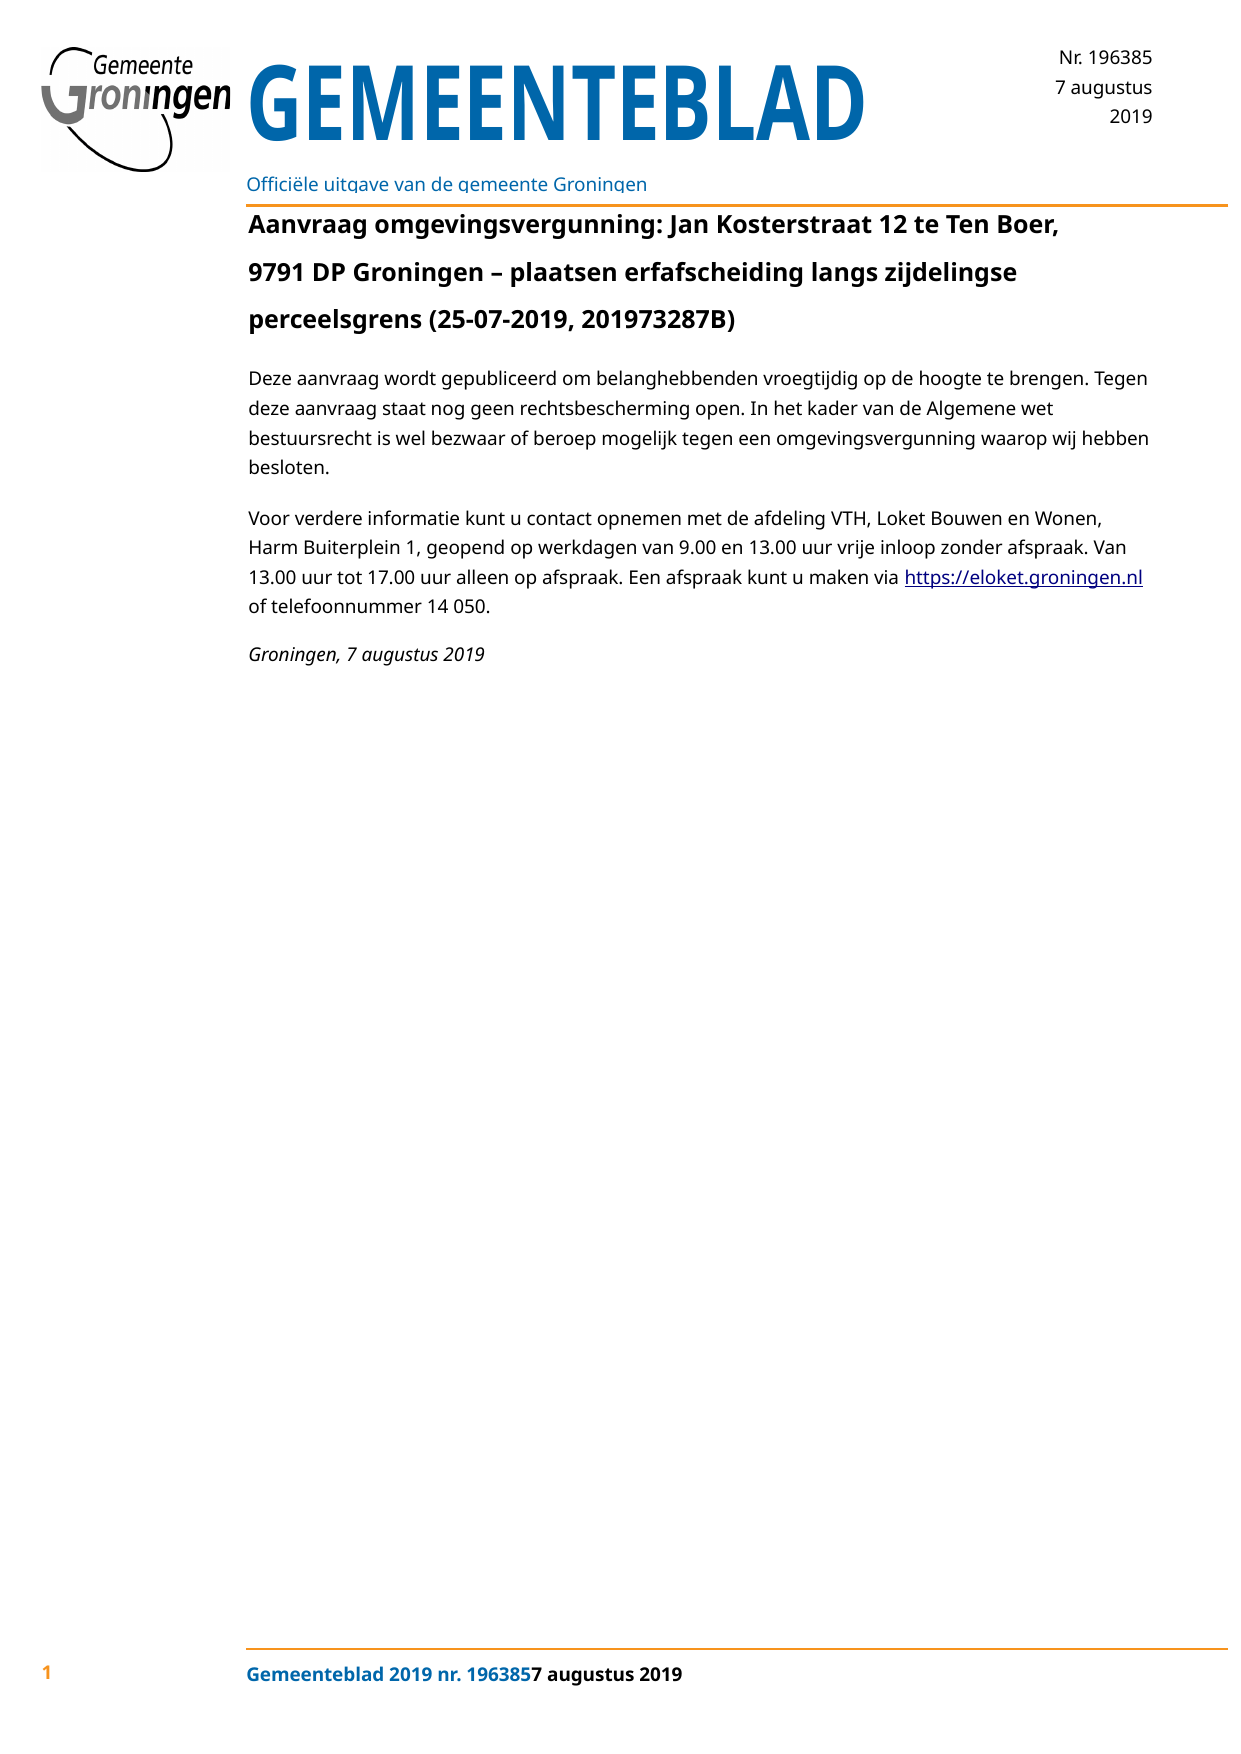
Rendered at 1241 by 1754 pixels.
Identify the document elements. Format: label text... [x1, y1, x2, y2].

picture [41, 47, 231, 172]
text Deze aanvraag wordt gepubliceerd om belanghebbenden vroegtijdig op de hoogte te brengen. Tegen deze aanvraag staat nog geen rechtsbescherming open. In het kader van de Algemene wet bestuursrecht is wel bezwaar of beroep mogelijk tegen een omgevingsvergunning waarop wij hebben besloten. [248, 366, 1152, 480]
text Aanvraag omgevingsvergunning: Jan Kosterstraat 12 te Ten Boer, 9791 DP Groningen – plaatsen erfafscheiding langs zijdelingse perceelsgrens (25-07-2019, 201973287B) [248, 207, 1152, 336]
text Voor verdere informatie kunt u contact opnemen met de afdeling VTH, Loket Bouwen en Wonen, Harm Buiterplein 1, geopend op werkdagen van 9.00 en 13.00 uur vrije inloop zonder afspraak. Van 13.00 uur tot 17.00 uur alleen op afspraak. Een afspraak kunt u maken via https://eloket.groningen.nl of telefoonnummer 14 050. [248, 505, 1152, 619]
text Groningen, 7 augustus 2019 [248, 641, 1152, 667]
